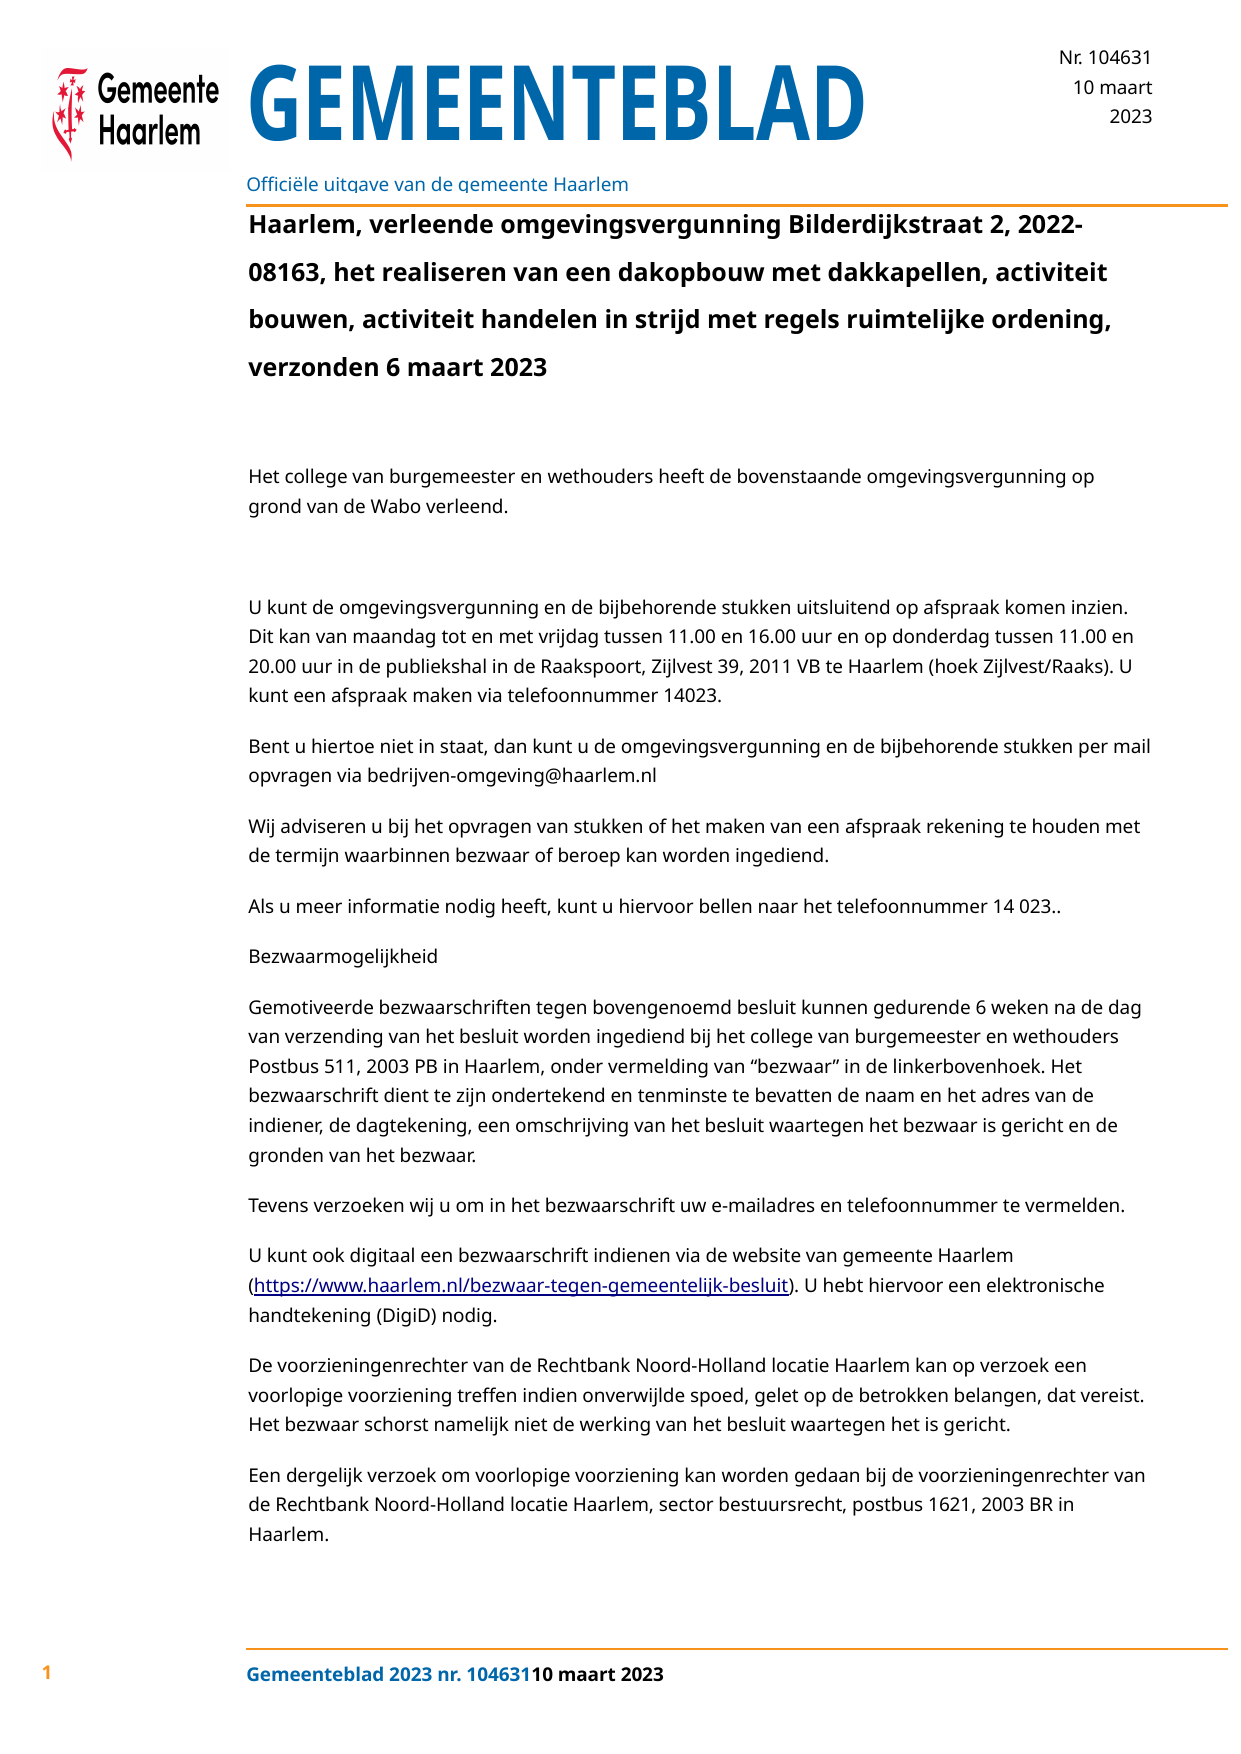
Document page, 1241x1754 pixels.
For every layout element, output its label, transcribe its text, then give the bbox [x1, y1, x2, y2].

text De voorzieningenrechter van de Rechtbank Noord-Holland locatie Haarlem kan op verzoek een voorlopige voorziening treffen indien onverwijlde spoed, gelet op de betrokken belangen, dat vereist. Het bezwaar schorst namelijk niet de werking van het besluit waartegen het is gericht. [248, 1352, 1152, 1437]
text Het college van burgemeester en wethouders heeft de bovenstaande omgevingsvergunning op grond van de Wabo verleend. [248, 463, 1152, 519]
text Tevens verzoeken wij u om in het bezwaarschrift uw e-mailadres en telefoonnummer te vermelden. [248, 1192, 1152, 1218]
text Wij adviseren u bij het opvragen van stukken of het maken van een afspraak rekening te houden met de termijn waarbinnen bezwaar of beroep kan worden ingediend. [248, 813, 1152, 868]
text Als u meer informatie nodig heeft, kunt u hiervoor bellen naar het telefoonnummer 14 023.. [248, 893, 1152, 919]
text U kunt ook digitaal een bezwaarschrift indienen via de website van gemeente Haarlem (https://www.haarlem.nl/bezwaar-tegen-gemeentelijk-besluit). U hebt hiervoor een elektronische handtekening (DigiD) nodig. [248, 1243, 1152, 1328]
text U kunt de omgevingsvergunning en de bijbehorende stukken uitsluitend op afspraak komen inzien. Dit kan van maandag tot en met vrijdag tussen 11.00 en 16.00 uur en op donderdag tussen 11.00 en 20.00 uur in de publiekshal in de Raakspoort, Zijlvest 39, 2011 VB te Haarlem (hoek Zijlvest/Raaks). U kunt een afspraak maken via telefoonnummer 14023. [248, 594, 1152, 708]
text Een dergelijk verzoek om voorlopige voorziening kan worden gedaan bij de voorzieningenrechter van de Rechtbank Noord-Holland locatie Haarlem, sector bestuursrecht, postbus 1621, 2003 BR in Haarlem. [248, 1462, 1152, 1547]
text Haarlem, verleende omgevingsvergunning Bilderdijkstraat 2, 2022-08163, het realiseren van een dakopbouw met dakkapellen, activiteit bouwen, activiteit handelen in strijd met regels ruimtelijke ordening, verzonden 6 maart 2023 [248, 207, 1152, 384]
text Gemotiveerde bezwaarschriften tegen bovengenoemd besluit kunnen gedurende 6 weken na de dag van verzending van het besluit worden ingediend bij het college van burgemeester en wethouders Postbus 511, 2003 PB in Haarlem, onder vermelding van “bezwaar” in de linkerbovenhoek. Het bezwaarschrift dient te zijn ondertekend en tenminste te bevatten de naam en het adres van de indiener, de dagtekening, een omschrijving van het besluit waartegen het bezwaar is gericht en de gronden van het bezwaar. [248, 994, 1152, 1168]
text Bent u hiertoe niet in staat, dan kunt u de omgevingsvergunning en de bijbehorende stukken per mail opvragen via bedrijven-omgeving@haarlem.nl [248, 733, 1152, 788]
text Bezwaarmogelijkheid [248, 943, 1152, 969]
picture [41, 47, 231, 172]
